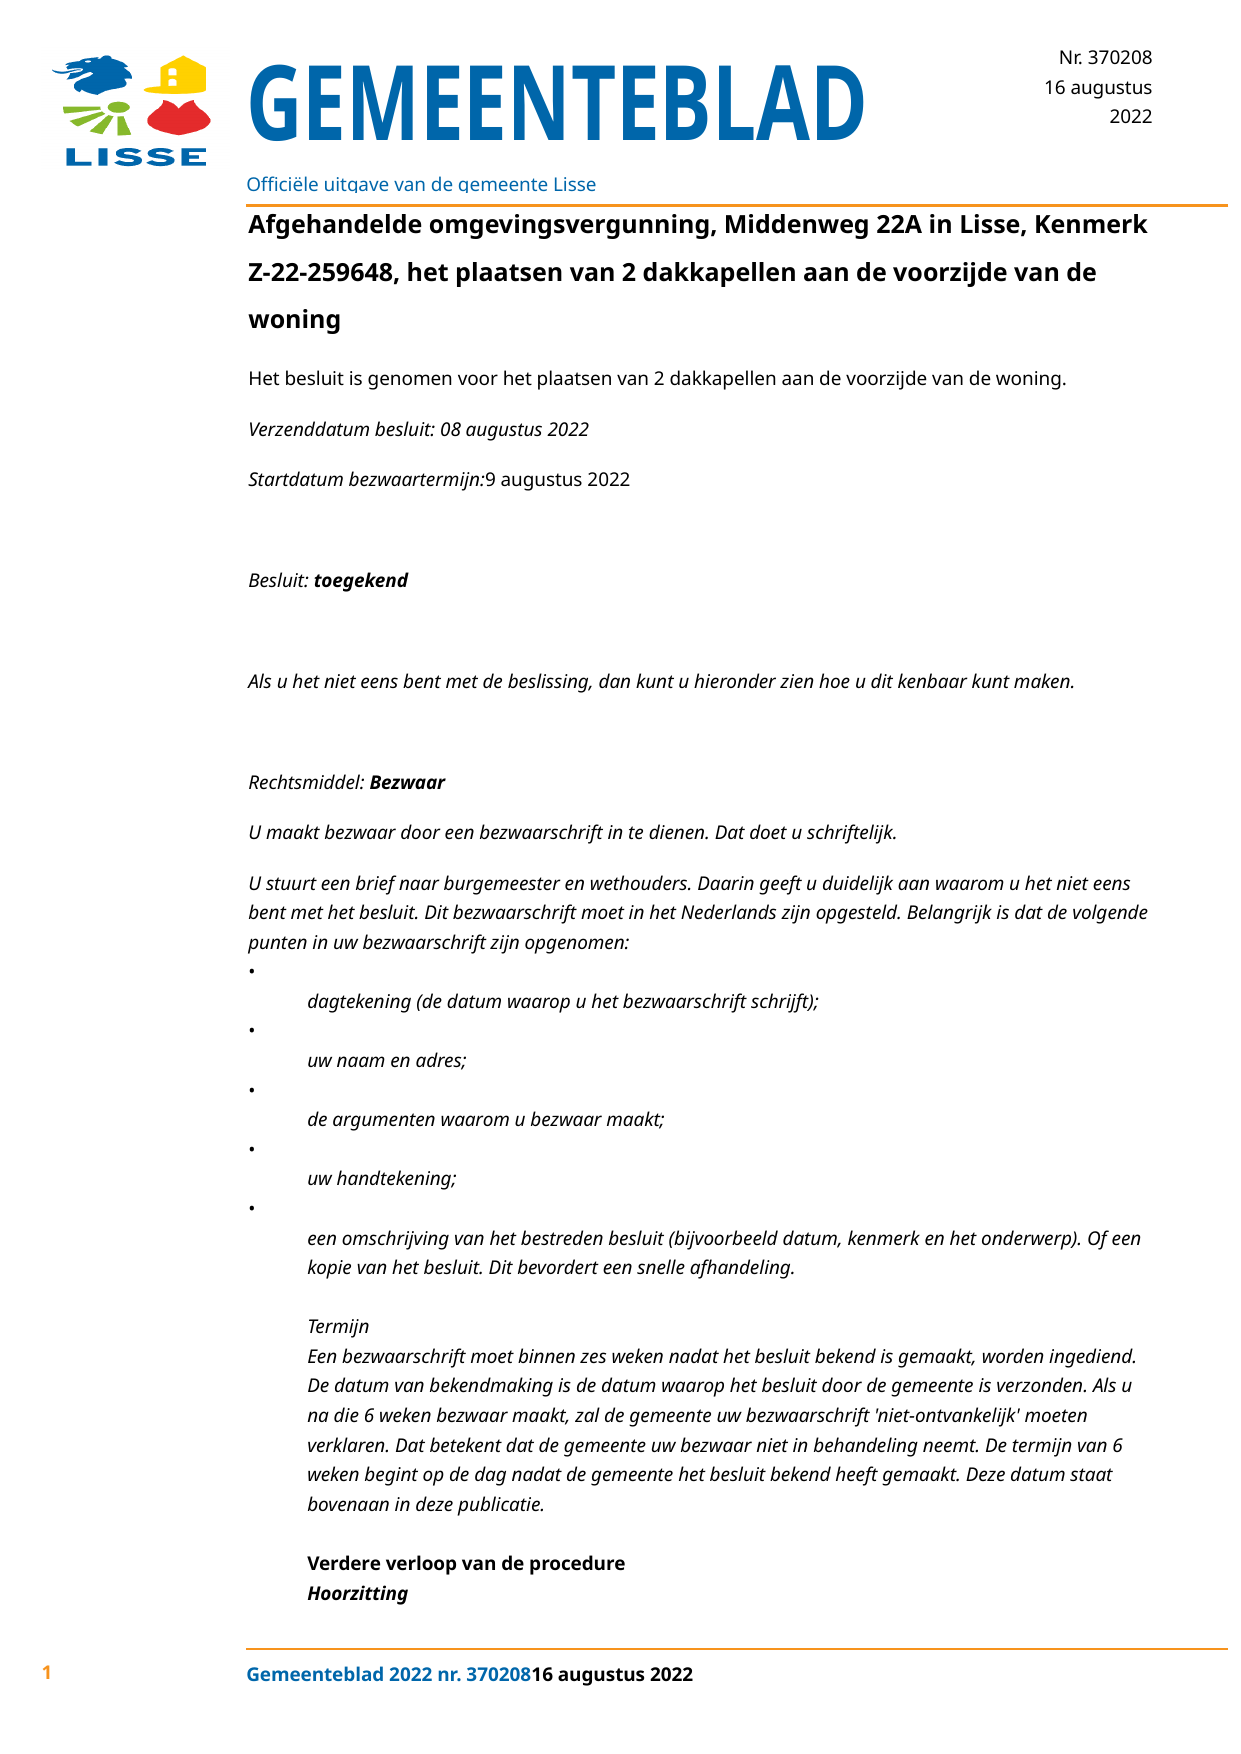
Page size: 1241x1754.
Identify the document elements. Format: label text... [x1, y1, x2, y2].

list Hoorzitting [248, 1580, 1152, 1605]
text Besluit: toegekend [248, 567, 1152, 593]
text U stuurt een brief naar burgemeester en wethouders. Daarin geeft u duidelijk aan waarom u het niet eens bent met het besluit. Dit bezwaarschrift moet in het Nederlands zijn opgesteld. Belangrijk is dat de volgende punten in uw bezwaarschrift zijn opgenomen: [248, 870, 1152, 954]
list een omschrijving van het bestreden besluit (bijvoorbeeld datum, kenmerk en het onderwerp). Of een kopie van het besluit. Dit bevordert een snelle afhandeling. [248, 1225, 1152, 1280]
text Het besluit is genomen voor het plaatsen van 2 dakkapellen aan de voorzijde van de woning. [248, 366, 1152, 391]
picture [41, 47, 231, 172]
list uw naam en adres; [248, 1047, 1152, 1073]
list Verdere verloop van de procedure [248, 1550, 1152, 1576]
list Termijn [248, 1313, 1152, 1339]
list dagtekening (de datum waarop u het bezwaarschrift schrijft); [248, 988, 1152, 1014]
list de argumenten waarom u bezwaar maakt; [248, 1106, 1152, 1132]
text Als u het niet eens bent met de beslissing, dan kunt u hieronder zien hoe u dit kenbaar kunt maken. [248, 668, 1152, 694]
list Een bezwaarschrift moet binnen zes weken nadat het besluit bekend is gemaakt, worden ingediend. De datum van bekendmaking is de datum waarop het besluit door de gemeente is verzonden. Als u na die 6 weken bezwaar maakt, zal de gemeente uw bezwaarschrift 'niet-ontvankelijk' moeten verklaren. Dat betekent dat de gemeente uw bezwaar niet in behandeling neemt. De termijn van 6 weken begint op de dag nadat de gemeente het besluit bekend heeft gemaakt. Deze datum staat bovenaan in deze publicatie. [248, 1343, 1152, 1517]
text Rechtsmiddel: Bezwaar [248, 769, 1152, 794]
text Startdatum bezwaartermijn:9 augustus 2022 [248, 466, 1152, 492]
text U maakt bezwaar door een bezwaarschrift in te dienen. Dat doet u schriftelijk. [248, 819, 1152, 845]
list uw handtekening; [248, 1166, 1152, 1191]
text Verzenddatum besluit: 08 augustus 2022 [248, 416, 1152, 442]
text Afgehandelde omgevingsvergunning, Middenweg 22A in Lisse, Kenmerk Z-22-259648, het plaatsen van 2 dakkapellen aan de voorzijde van de woning [248, 207, 1152, 336]
